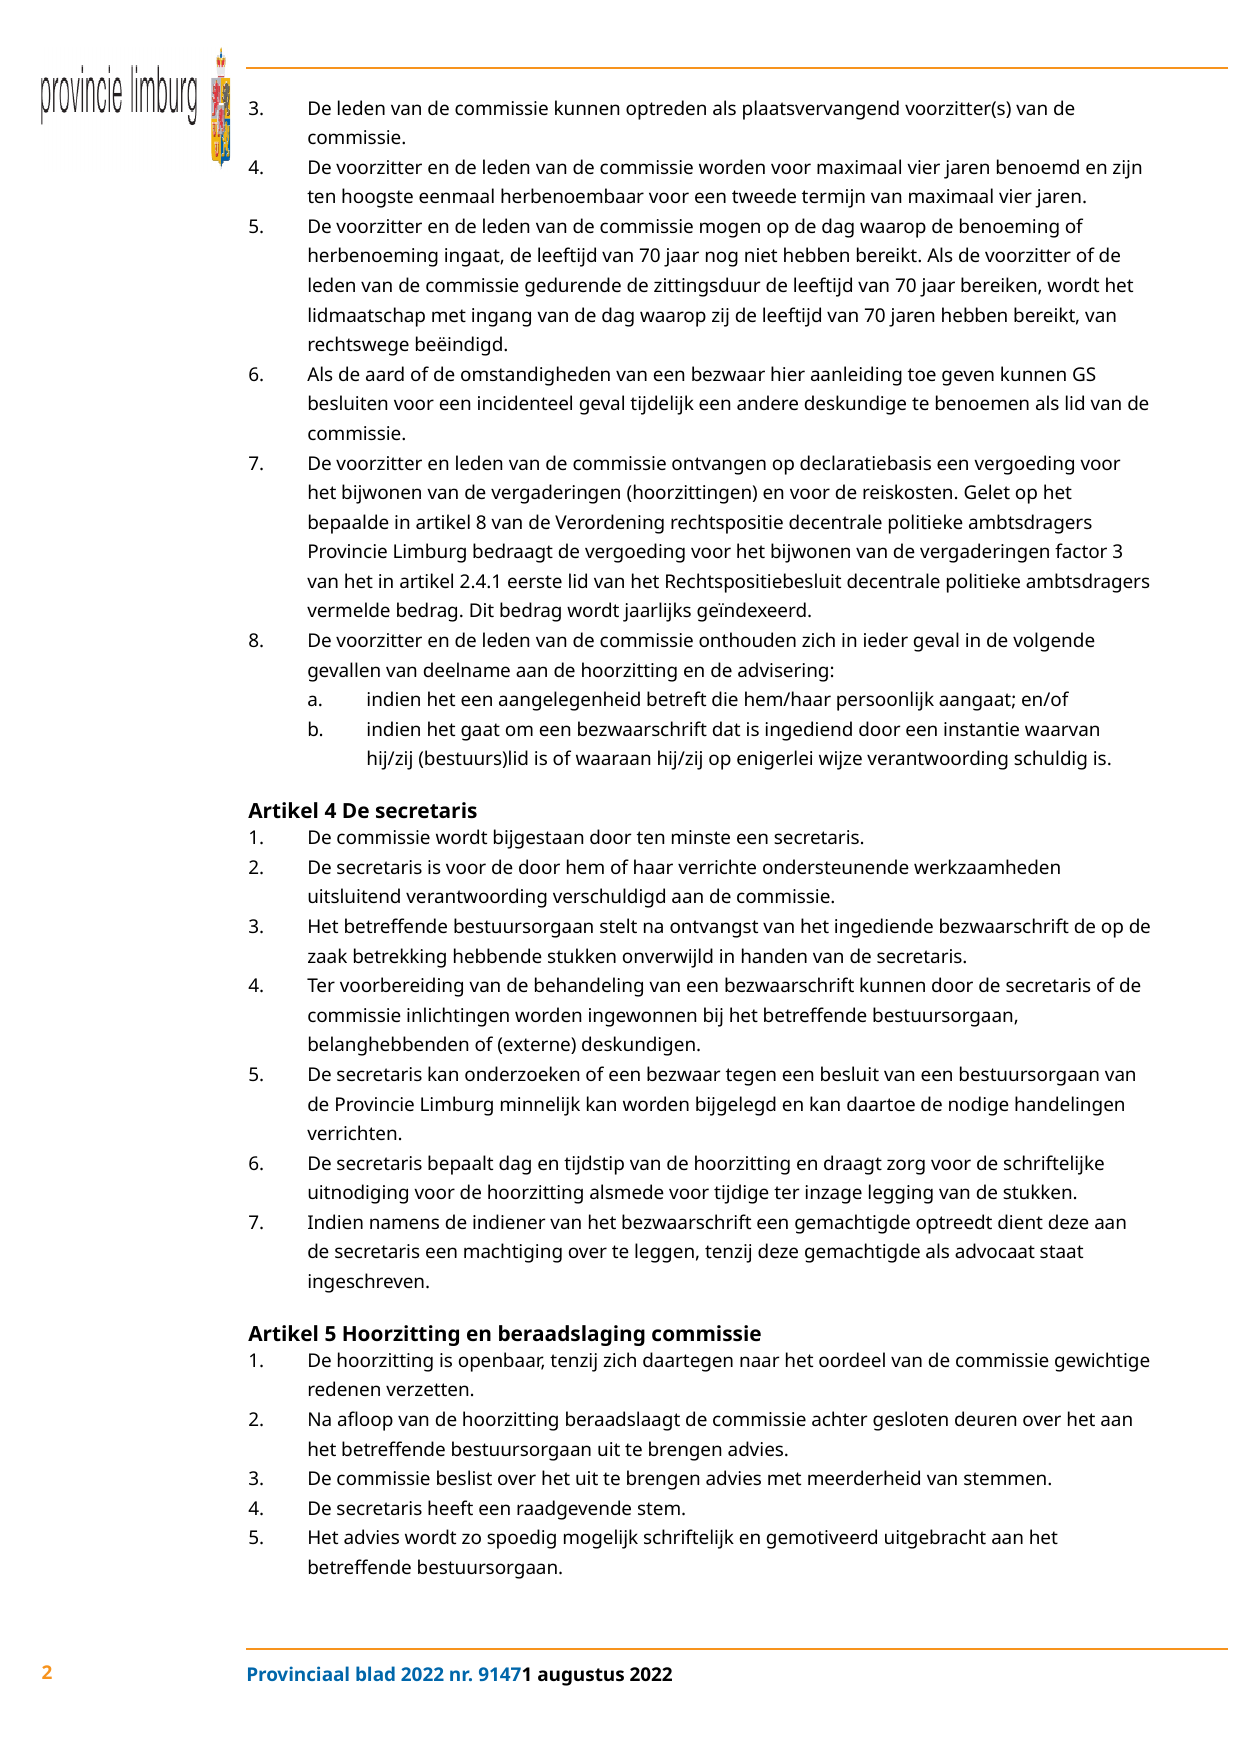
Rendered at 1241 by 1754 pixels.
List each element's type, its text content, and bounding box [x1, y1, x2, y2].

list Indien namens de indiener van het bezwaarschrift een gemachtigde optreedt dient deze aan de secretaris een machtiging over te leggen, tenzij deze gemachtigde als advocaat staat ingeschreven. [248, 1209, 1152, 1294]
list De voorzitter en de leden van de commissie worden voor maximaal vier jaren benoemd en zijn ten hoogste eenmaal herbenoembaar voor een tweede termijn van maximaal vier jaren. [248, 154, 1152, 209]
list Het betreffende bestuursorgaan stelt na ontvangst van het ingediende bezwaarschrift de op de zaak betrekking hebbende stukken onverwijld in handen van de secretaris. [248, 913, 1152, 968]
list De voorzitter en leden van de commissie ontvangen op declaratiebasis een vergoeding voor het bijwonen van de vergaderingen (hoorzittingen) en voor de reiskosten. Gelet op het bepaalde in artikel 8 van de Verordening rechtspositie decentrale politieke ambtsdragers Provincie Limburg bedraagt de vergoeding voor het bijwonen van de vergaderingen factor 3 van het in artikel 2.4.1 eerste lid van het Rechtspositiebesluit decentrale politieke ambtsdragers vermelde bedrag. Dit bedrag wordt jaarlijks geïndexeerd. [248, 450, 1152, 623]
list Als de aard of de omstandigheden van een bezwaar hier aanleiding toe geven kunnen GS besluiten voor een incidenteel geval tijdelijk een andere deskundige te benoemen als lid van de commissie. [248, 361, 1152, 446]
list De voorzitter en de leden van de commissie onthouden zich in ieder geval in de volgende gevallen van deelname aan de hoorzitting en de advisering: [248, 627, 1152, 683]
list Ter voorbereiding van de behandeling van een bezwaarschrift kunnen door de secretaris of de commissie inlichtingen worden ingewonnen bij het betreffende bestuursorgaan, belanghebbenden of (externe) deskundigen. [248, 972, 1152, 1057]
list De leden van de commissie kunnen optreden als plaatsvervangend voorzitter(s) van de commissie. [248, 95, 1152, 150]
list De commissie wordt bijgestaan door ten minste een secretaris. [248, 824, 1152, 850]
list De hoorzitting is openbaar, tenzij zich daartegen naar het oordeel van de commissie gewichtige redenen verzetten. [248, 1347, 1152, 1402]
list De voorzitter en de leden van de commissie mogen op de dag waarop de benoeming of herbenoeming ingaat, de leeftijd van 70 jaar nog niet hebben bereikt. Als de voorzitter of de leden van de commissie gedurende de zittingsduur de leeftijd van 70 jaar bereiken, wordt het lidmaatschap met ingang van de dag waarop zij de leeftijd van 70 jaren hebben bereikt, van rechtswege beëindigd. [248, 213, 1152, 357]
list indien het een aangelegenheid betreft die hem/haar persoonlijk aangaat; en/of [307, 686, 1152, 712]
text Artikel 4 De secretaris [248, 796, 1152, 824]
list Na afloop van de hoorzitting beraadslaagt de commissie achter gesloten deuren over het aan het betreffende bestuursorgaan uit te brengen advies. [248, 1406, 1152, 1462]
list De commissie beslist over het uit te brengen advies met meerderheid van stemmen. [248, 1465, 1152, 1491]
list De secretaris kan onderzoeken of een bezwaar tegen een besluit van een bestuursorgaan van de Provincie Limburg minnelijk kan worden bijgelegd en kan daartoe de nodige handelingen verrichten. [248, 1061, 1152, 1146]
list De secretaris is voor de door hem of haar verrichte ondersteunende werkzaamheden uitsluitend verantwoording verschuldigd aan de commissie. [248, 854, 1152, 909]
list De secretaris bepaalt dag en tijdstip van de hoorzitting en draagt zorg voor de schriftelijke uitnodiging voor de hoorzitting alsmede voor tijdige ter inzage legging van de stukken. [248, 1150, 1152, 1205]
list indien het gaat om een bezwaarschrift dat is ingediend door een instantie waarvan hij/zij (bestuurs)lid is of waaraan hij/zij op enigerlei wijze verantwoording schuldig is. [307, 716, 1152, 771]
list De secretaris heeft een raadgevende stem. [248, 1495, 1152, 1521]
list Het advies wordt zo spoedig mogelijk schriftelijk en gemotiveerd uitgebracht aan het betreffende bestuursorgaan. [248, 1524, 1152, 1580]
text Artikel 5 Hoorzitting en beraadslaging commissie [248, 1319, 1152, 1347]
picture [41, 47, 231, 172]
